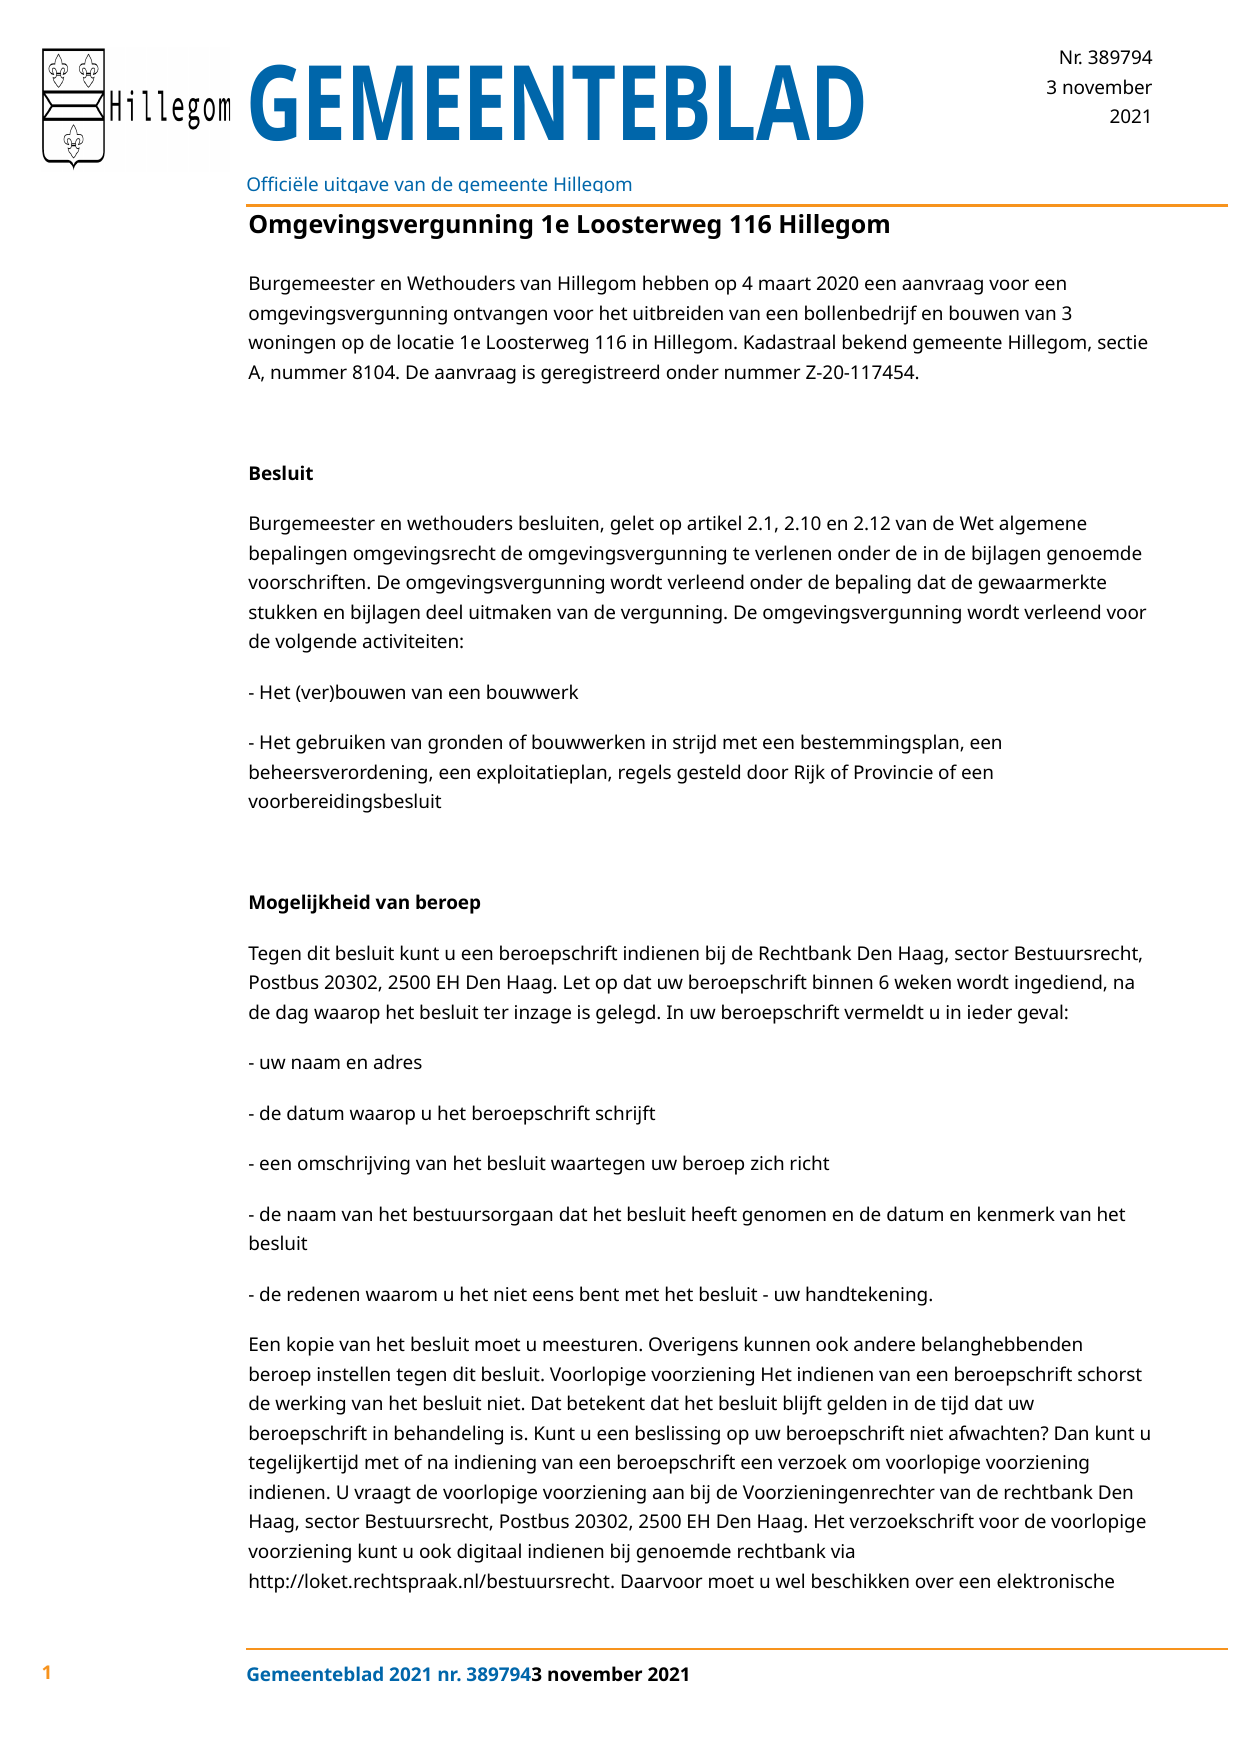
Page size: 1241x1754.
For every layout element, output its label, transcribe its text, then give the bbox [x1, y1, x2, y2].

text Besluit [248, 460, 1152, 486]
picture [41, 47, 231, 172]
text Omgevingsvergunning 1e Loosterweg 116 Hillegom [248, 207, 1152, 241]
text Tegen dit besluit kunt u een beroepschrift indienen bij de Rechtbank Den Haag, sector Bestuursrecht, Postbus 20302, 2500 EH Den Haag. Let op dat uw beroepschrift binnen 6 weken wordt ingediend, na de dag waarop het besluit ter inzage is gelegd. In uw beroepschrift vermeldt u in ieder geval: [248, 940, 1152, 1025]
text - de naam van het bestuursorgaan dat het besluit heeft genomen en de datum en kenmerk van het besluit [248, 1201, 1152, 1256]
text Burgemeester en wethouders besluiten, gelet op artikel 2.1, 2.10 en 2.12 van de Wet algemene bepalingen omgevingsrecht de omgevingsvergunning te verlenen onder de in de bijlagen genoemde voorschriften. De omgevingsvergunning wordt verleend onder de bepaling dat de gewaarmerkte stukken en bijlagen deel uitmaken van de vergunning. De omgevingsvergunning wordt verleend voor de volgende activiteiten: [248, 510, 1152, 654]
text Een kopie van het besluit moet u meesturen. Overigens kunnen ook andere belanghebbenden beroep instellen tegen dit besluit. Voorlopige voorziening Het indienen van een beroepschrift schorst de werking van het besluit niet. Dat betekent dat het besluit blijft gelden in de tijd dat uw beroepschrift in behandeling is. Kunt u een beslissing op uw beroepschrift niet afwachten? Dan kunt u tegelijkertijd met of na indiening van een beroepschrift een verzoek om voorlopige voorziening indienen. U vraagt de voorlopige voorziening aan bij de Voorzieningenrechter van de rechtbank Den Haag, sector Bestuursrecht, Postbus 20302, 2500 EH Den Haag. Het verzoekschrift voor de voorlopige voorziening kunt u ook digitaal indienen bij genoemde rechtbank via http://loket.rechtspraak.nl/bestuursrecht. Daarvoor moet u wel beschikken over een elektronische [248, 1331, 1152, 1593]
text - een omschrijving van het besluit waartegen uw beroep zich richt [248, 1150, 1152, 1176]
text - Het (ver)bouwen van een bouwwerk [248, 679, 1152, 705]
text Mogelijkheid van beroep [248, 889, 1152, 915]
text Burgemeester en Wethouders van Hillegom hebben op 4 maart 2020 een aanvraag voor een omgevingsvergunning ontvangen voor het uitbreiden van een bollenbedrijf en bouwen van 3 woningen op de locatie 1e Loosterweg 116 in Hillegom. Kadastraal bekend gemeente Hillegom, sectie A, nummer 8104. De aanvraag is geregistreerd onder nummer Z-20-117454. [248, 270, 1152, 385]
text - uw naam en adres [248, 1049, 1152, 1075]
text - de datum waarop u het beroepschrift schrijft [248, 1100, 1152, 1126]
text - Het gebruiken van gronden of bouwwerken in strijd met een bestemmingsplan, een beheersverordening, een exploitatieplan, regels gesteld door Rijk of Provincie of een voorbereidingsbesluit [248, 729, 1152, 814]
text - de redenen waarom u het niet eens bent met het besluit - uw handtekening. [248, 1281, 1152, 1306]
